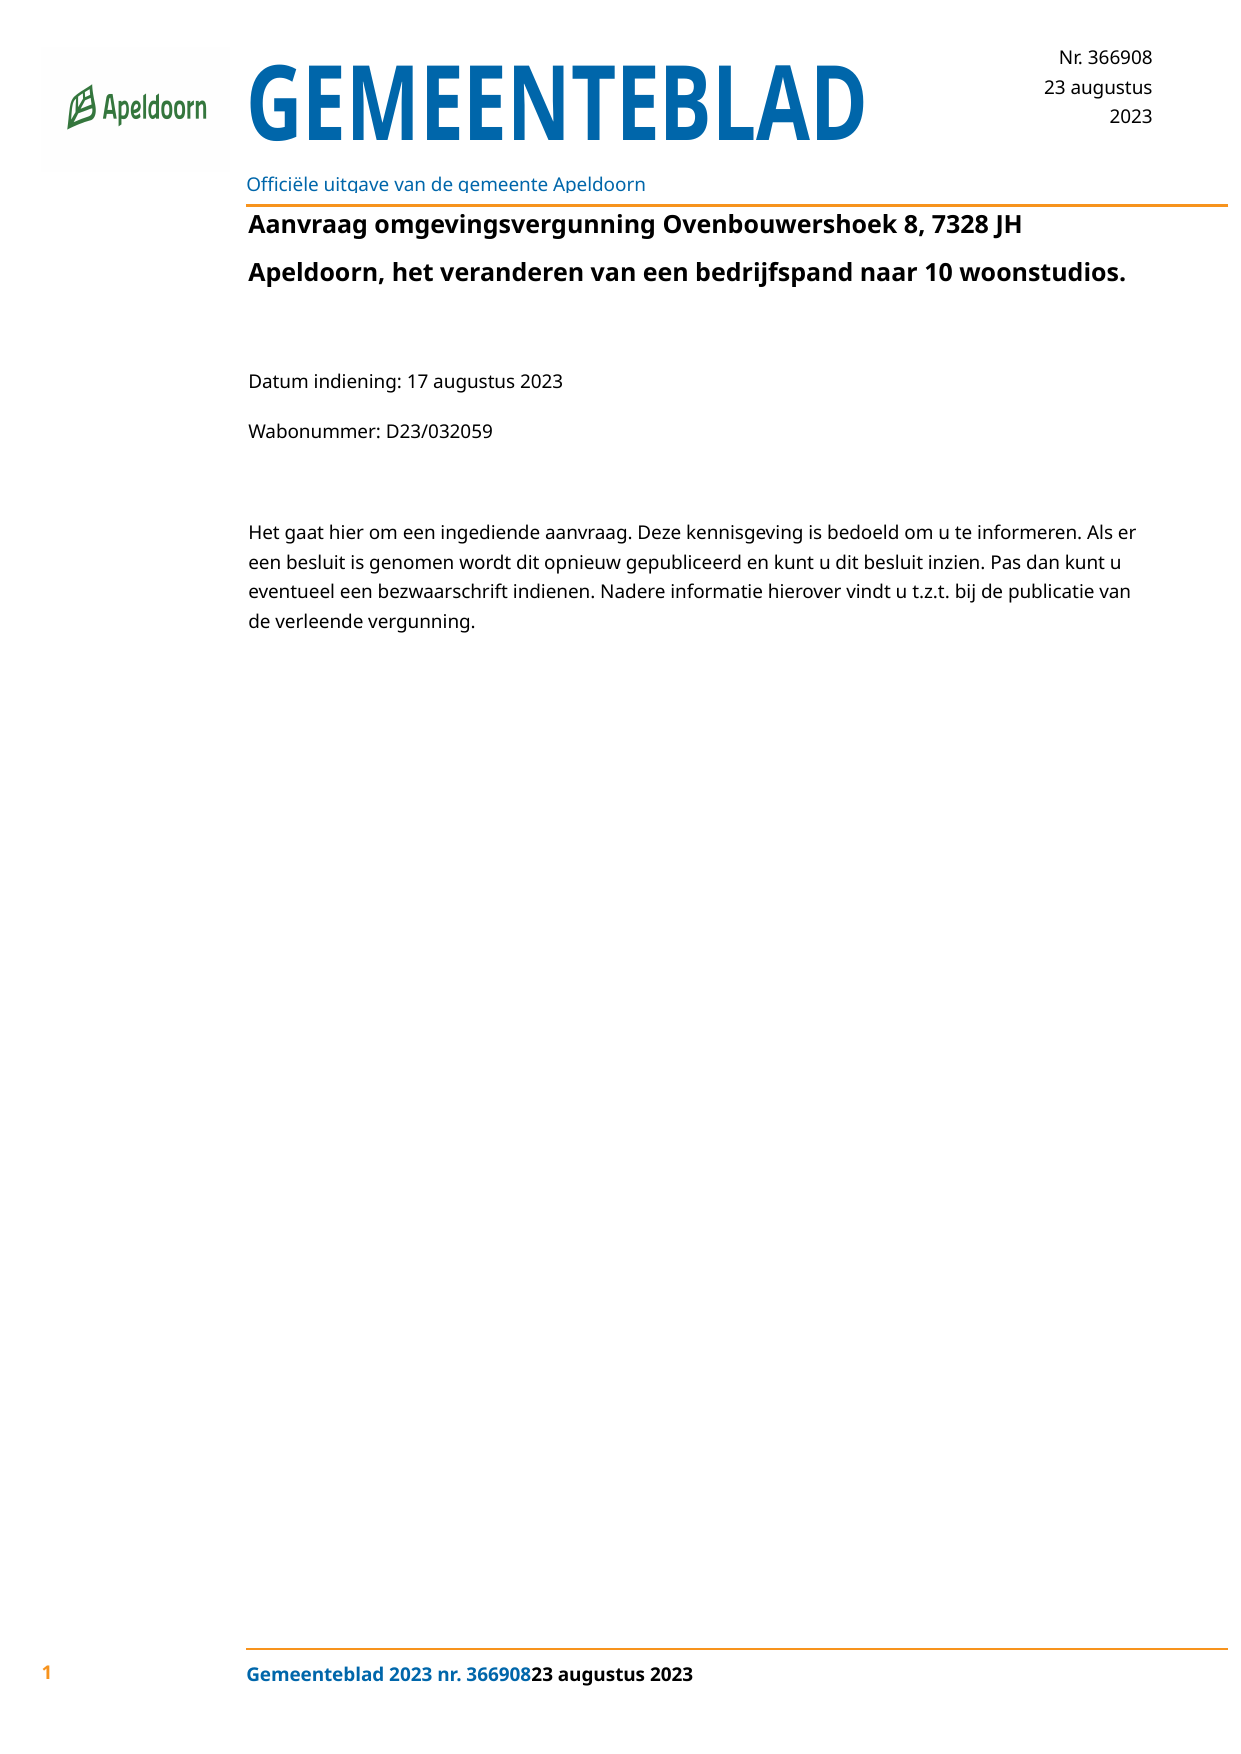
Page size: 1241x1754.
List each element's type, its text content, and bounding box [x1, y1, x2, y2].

text Het gaat hier om een ingediende aanvraag. Deze kennisgeving is bedoeld om u te informeren. Als er een besluit is genomen wordt dit opnieuw gepubliceerd en kunt u dit besluit inzien. Pas dan kunt u eventueel een bezwaarschrift indienen. Nadere informatie hierover vindt u t.z.t. bij de publicatie van de verleende vergunning. [248, 519, 1152, 634]
text Datum indiening: 17 augustus 2023 [248, 368, 1152, 394]
picture [41, 47, 231, 172]
text Wabonummer: D23/032059 [248, 419, 1152, 444]
text Aanvraag omgevingsvergunning Ovenbouwershoek 8, 7328 JH Apeldoorn, het veranderen van een bedrijfspand naar 10 woonstudios. [248, 207, 1152, 288]
